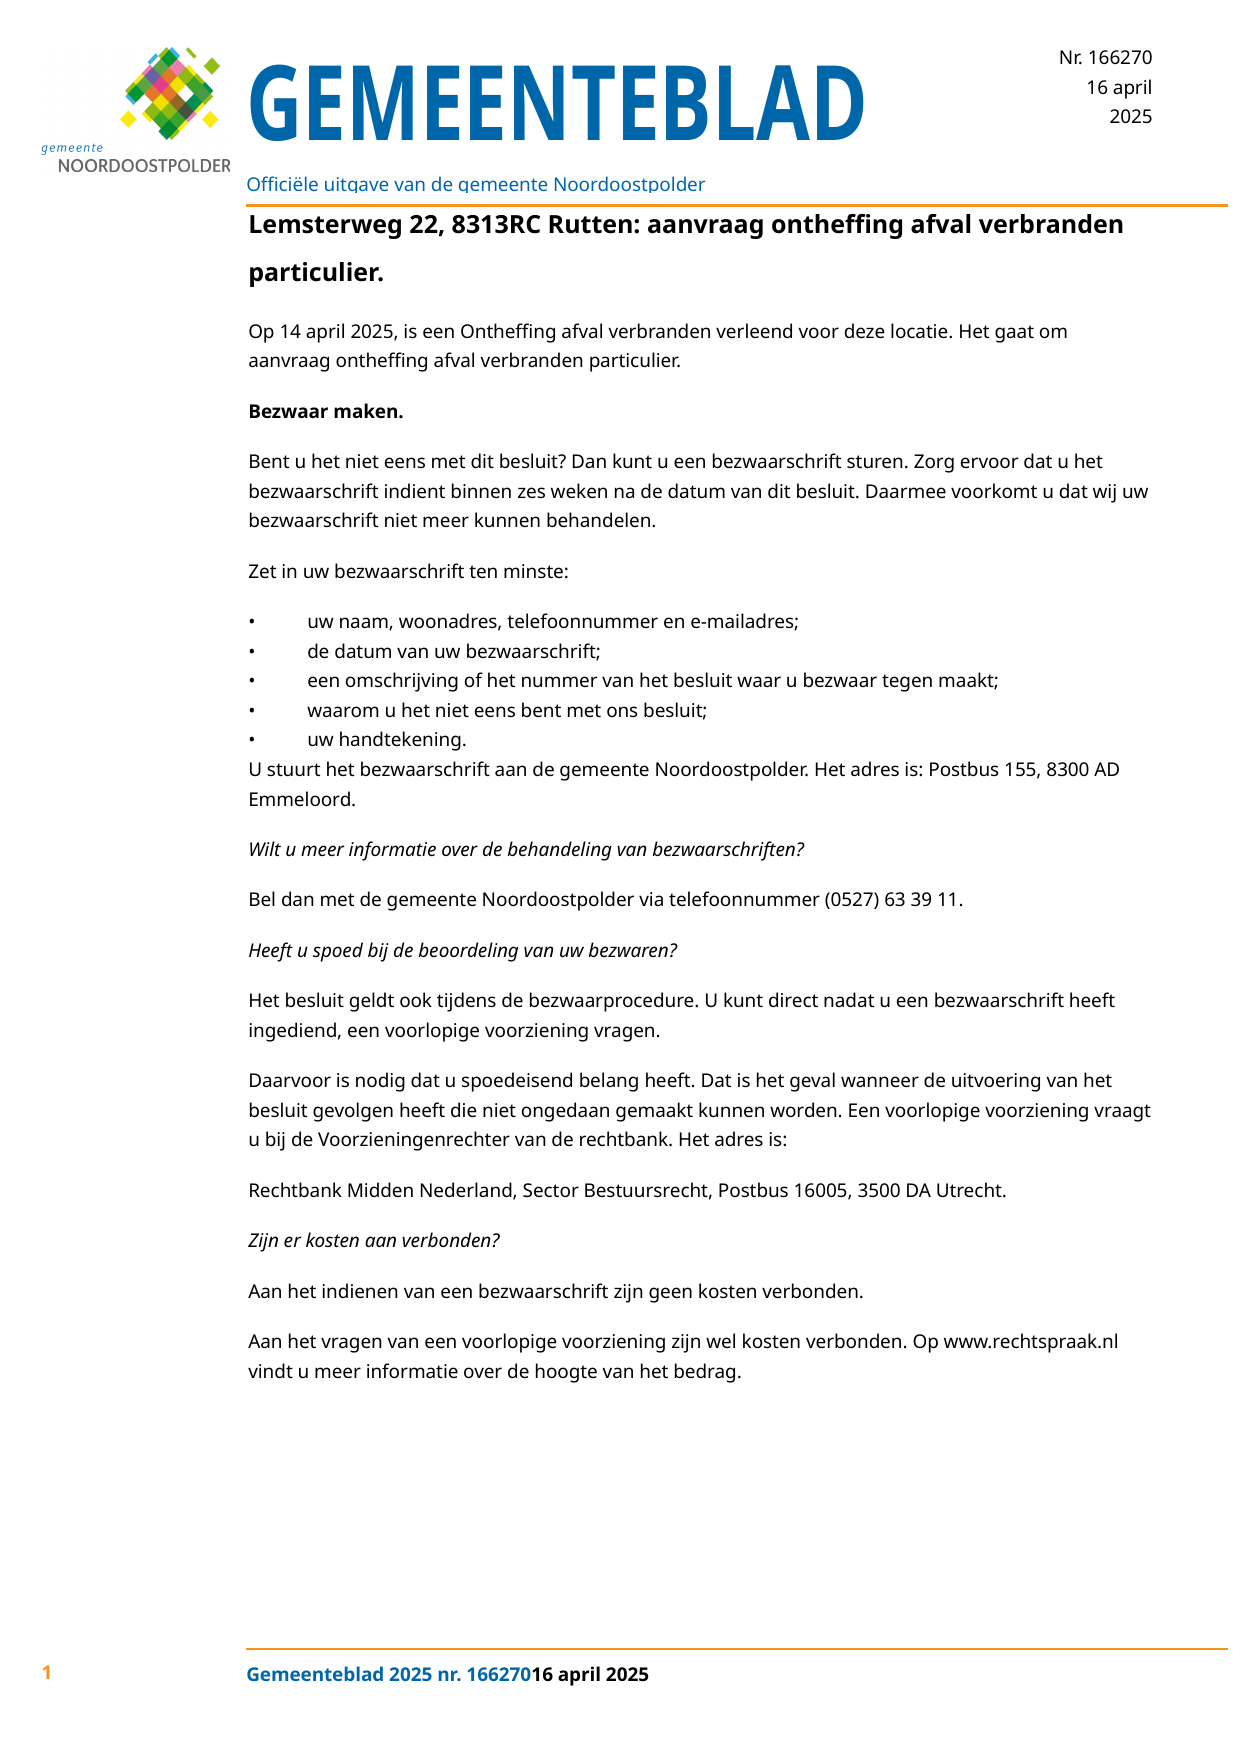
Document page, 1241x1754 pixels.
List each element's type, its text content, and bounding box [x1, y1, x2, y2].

list uw handtekening. [248, 727, 1152, 752]
list uw naam, woonadres, telefoonnummer en e-mailadres; [248, 608, 1152, 634]
text Daarvoor is nodig dat u spoedeisend belang heeft. Dat is het geval wanneer de uitvoering van het besluit gevolgen heeft die niet ongedaan gemaakt kunnen worden. Een voorlopige voorziening vraagt u bij de Voorzieningenrechter van de rechtbank. Het adres is: [248, 1067, 1152, 1152]
text Aan het vragen van een voorlopige voorziening zijn wel kosten verbonden. Op www.rechtspraak.nl vindt u meer informatie over de hoogte van het bedrag. [248, 1328, 1152, 1384]
text Bezwaar maken. [248, 398, 1152, 424]
text Aan het indienen van een bezwaarschrift zijn geen kosten verbonden. [248, 1278, 1152, 1304]
text Het besluit geldt ook tijdens de bezwaarprocedure. U kunt direct nadat u een bezwaarschrift heeft ingediend, een voorlopige voorziening vragen. [248, 987, 1152, 1043]
list een omschrijving of het nummer van het besluit waar u bezwaar tegen maakt; [248, 667, 1152, 693]
text Rechtbank Midden Nederland, Sector Bestuursrecht, Postbus 16005, 3500 DA Utrecht. [248, 1177, 1152, 1203]
picture [41, 47, 231, 172]
text Op 14 april 2025, is een Ontheffing afval verbranden verleend voor deze locatie. Het gaat om aanvraag ontheffing afval verbranden particulier. [248, 318, 1152, 373]
text Zet in uw bezwaarschrift ten minste: [248, 558, 1152, 584]
text U stuurt het bezwaarschrift aan de gemeente Noordoostpolder. Het adres is: Postbus 155, 8300 AD Emmeloord. [248, 756, 1152, 812]
text Heeft u spoed bij de beoordeling van uw bezwaren? [248, 937, 1152, 963]
list de datum van uw bezwaarschrift; [248, 638, 1152, 664]
list waarom u het niet eens bent met ons besluit; [248, 697, 1152, 723]
text Zijn er kosten aan verbonden? [248, 1227, 1152, 1253]
text Wilt u meer informatie over de behandeling van bezwaarschriften? [248, 836, 1152, 862]
text Bel dan met de gemeente Noordoostpolder via telefoonnummer (0527) 63 39 11. [248, 887, 1152, 912]
text Lemsterweg 22, 8313RC Rutten: aanvraag ontheffing afval verbranden particulier. [248, 207, 1152, 288]
text Bent u het niet eens met dit besluit? Dan kunt u een bezwaarschrift sturen. Zorg ervoor dat u het bezwaarschrift indient binnen zes weken na de datum van dit besluit. Daarmee voorkomt u dat wij uw bezwaarschrift niet meer kunnen behandelen. [248, 448, 1152, 533]
